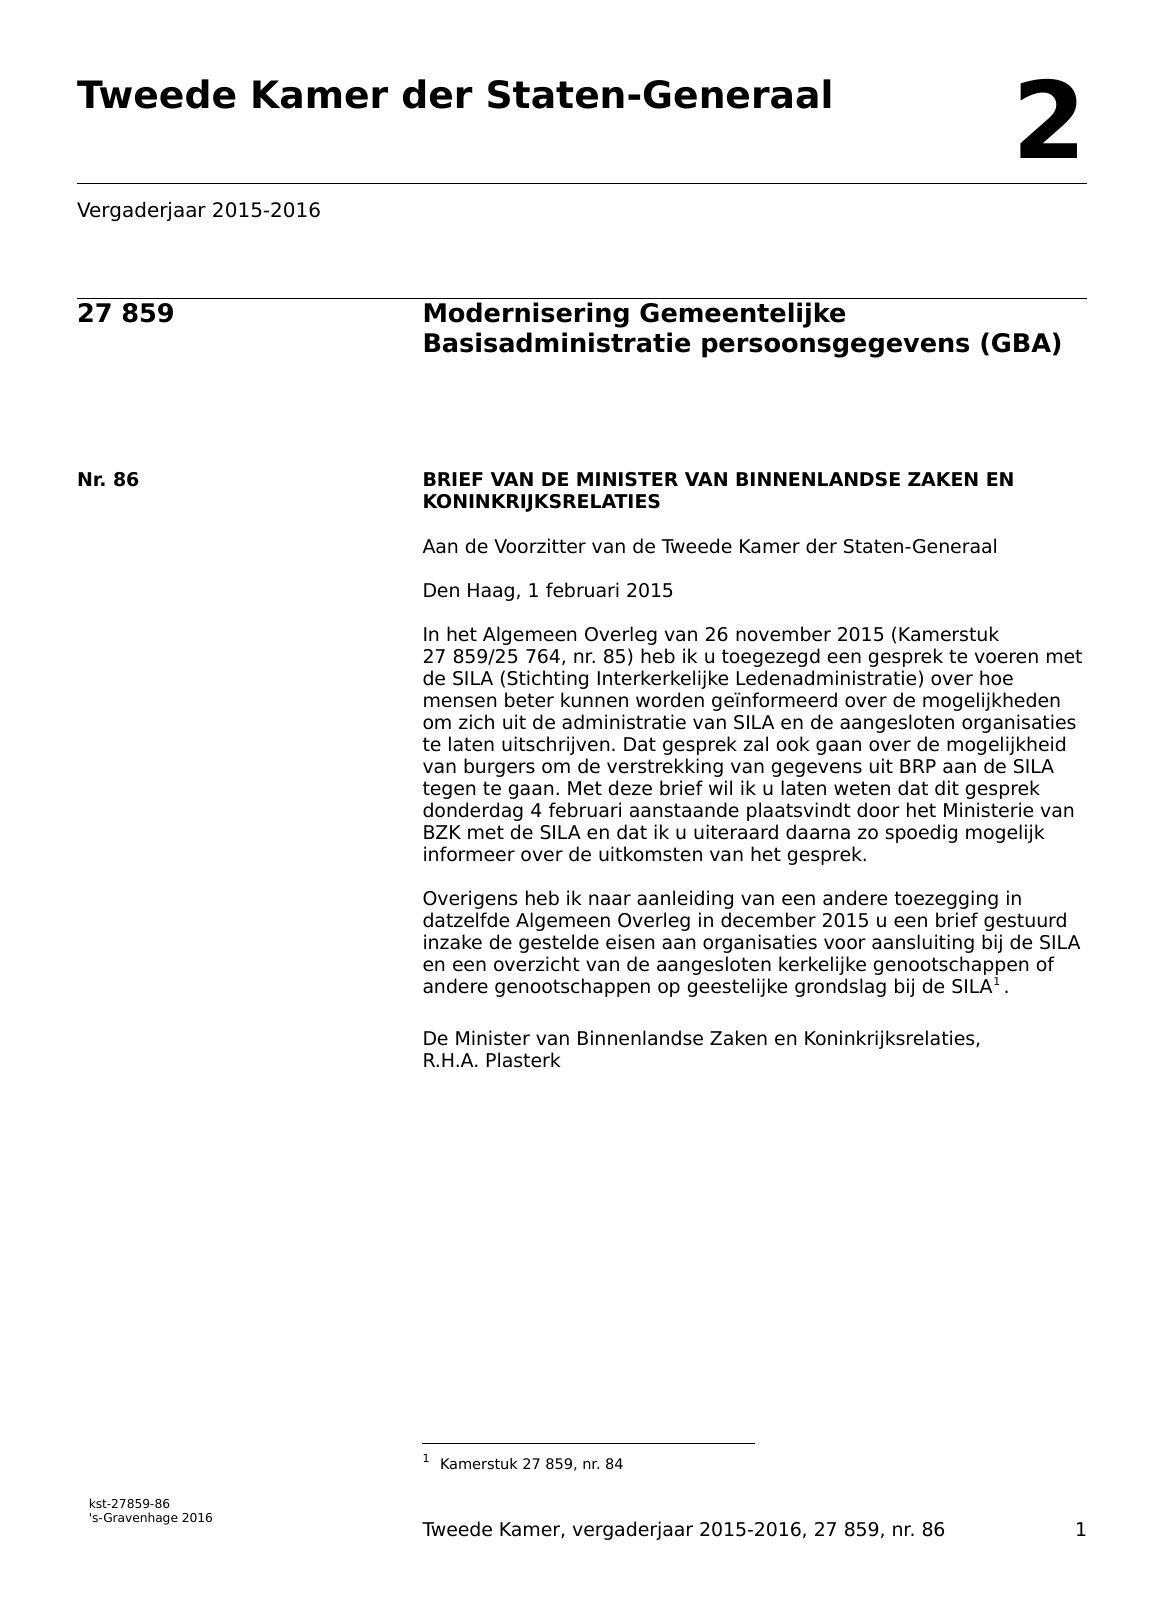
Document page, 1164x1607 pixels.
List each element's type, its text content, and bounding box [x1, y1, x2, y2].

text De Minister van Binnenlandse Zaken en Koninkrijksrelaties, R.H.A. Plasterk [422, 1028, 1087, 1072]
text In het Algemeen Overleg van 26 november 2015 (Kamerstuk 27 859/25 764, nr. 85) heb ik u toegezegd een gesprek te voeren met de SILA (Stichting Interkerkelijke Ledenadministratie) over hoe mensen beter kunnen worden geïnformeerd over de mogelijkheden om zich uit de administratie van SILA en de aangesloten organisaties te laten uitschrijven. Dat gesprek zal ook gaan over de mogelijkheid van burgers om de verstrekking van gegevens uit BRP aan de SILA tegen te gaan. Met deze brief wil ik u laten weten dat dit gesprek donderdag 4 februari aanstaande plaatsvindt door het Ministerie van BZK met de SILA en dat ik u uiteraard daarna zo spoedig mogelijk informeer over de uitkomsten van het gesprek. [422, 624, 1087, 866]
text Overigens heb ik naar aanleiding van een andere toezegging in datzelfde Algemeen Overleg in december 2015 u een brief gestuurd inzake de gestelde eisen aan organisaties voor aansluiting bij de SILA en een overzicht van de aangesloten kerkelijke genootschappen of andere genootschappen op geestelijke grondslag bij de SILA. [422, 888, 1087, 998]
table_cell Vergaderjaar 2015-2016 [77, 184, 1087, 298]
subtitle 27 859 Modernisering Gemeentelijke Basisadministratie persoonsgegevens (GBA) [77, 299, 1087, 358]
table_header 2 [886, 59, 1087, 183]
text Den Haag, 1 februari 2015 [422, 580, 1087, 602]
table_header Tweede Kamer der Staten-Generaal [77, 59, 886, 183]
text kst-27859-86 [88, 1497, 323, 1511]
text 's-Gravenhage 2016 [88, 1511, 323, 1525]
subtitle Nr. 86 BRIEF VAN DE MINISTER VAN BINNENLANDSE ZAKEN EN KONINKRIJKSRELATIES [77, 469, 1087, 513]
text Aan de Voorzitter van de Tweede Kamer der Staten-Generaal [422, 536, 1087, 557]
text Kamerstuk 27 859, nr. 84 [422, 1452, 1087, 1474]
